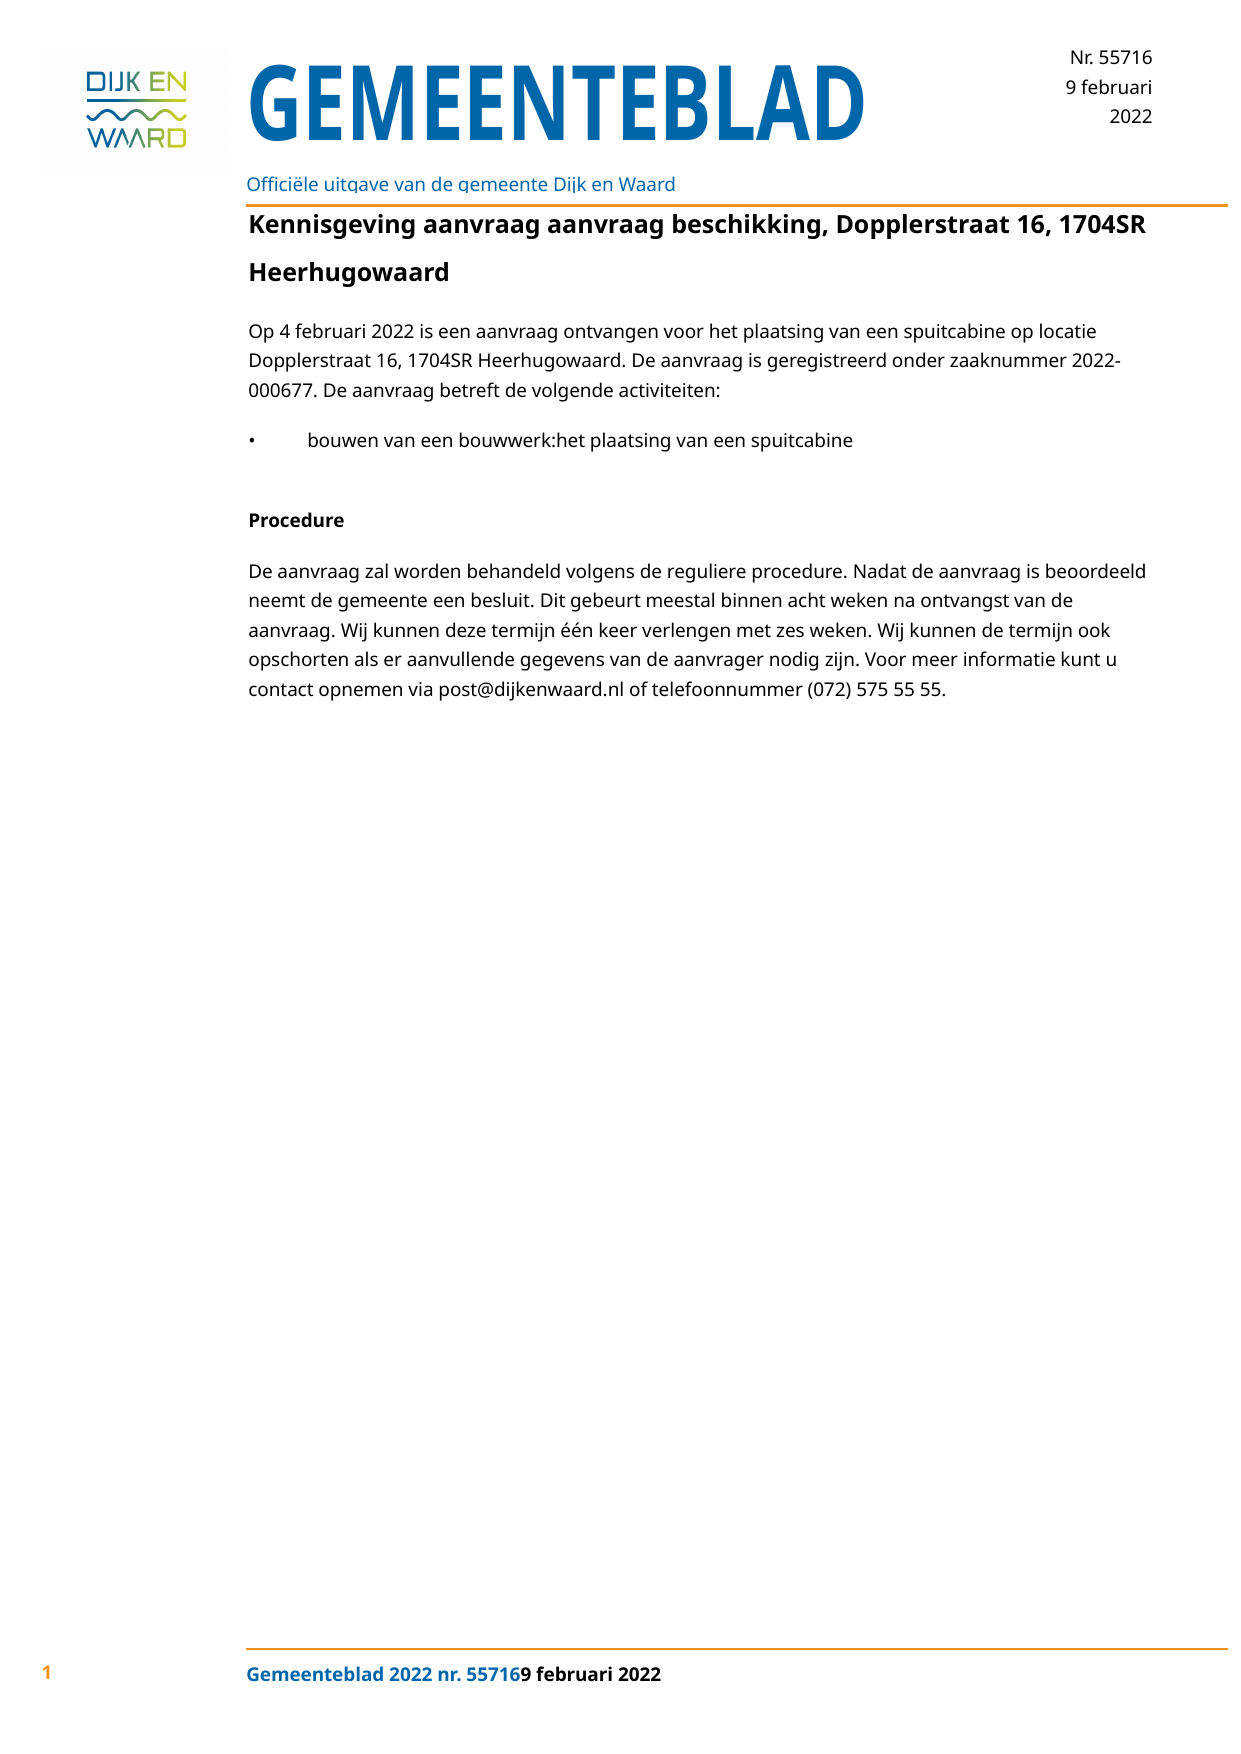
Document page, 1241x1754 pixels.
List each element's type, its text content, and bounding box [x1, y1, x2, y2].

text Kennisgeving aanvraag aanvraag beschikking, Dopplerstraat 16, 1704SR Heerhugowaard [248, 207, 1152, 288]
text De aanvraag zal worden behandeld volgens de reguliere procedure. Nadat de aanvraag is beoordeeld neemt de gemeente een besluit. Dit gebeurt meestal binnen acht weken na ontvangst van de aanvraag. Wij kunnen deze termijn één keer verlengen met zes weken. Wij kunnen de termijn ook opschorten als er aanvullende gegevens van de aanvrager nodig zijn. Voor meer informatie kunt u contact opnemen via post@dijkenwaard.nl of telefoonnummer (072) 575 55 55. [248, 558, 1152, 702]
list bouwen van een bouwwerk:het plaatsing van een spuitcabine [248, 427, 1152, 453]
text Procedure [248, 507, 1152, 533]
text Op 4 februari 2022 is een aanvraag ontvangen voor het plaatsing van een spuitcabine op locatie Dopplerstraat 16, 1704SR Heerhugowaard. De aanvraag is geregistreerd onder zaaknummer 2022-000677. De aanvraag betreft de volgende activiteiten: [248, 318, 1152, 403]
picture [41, 47, 231, 172]
